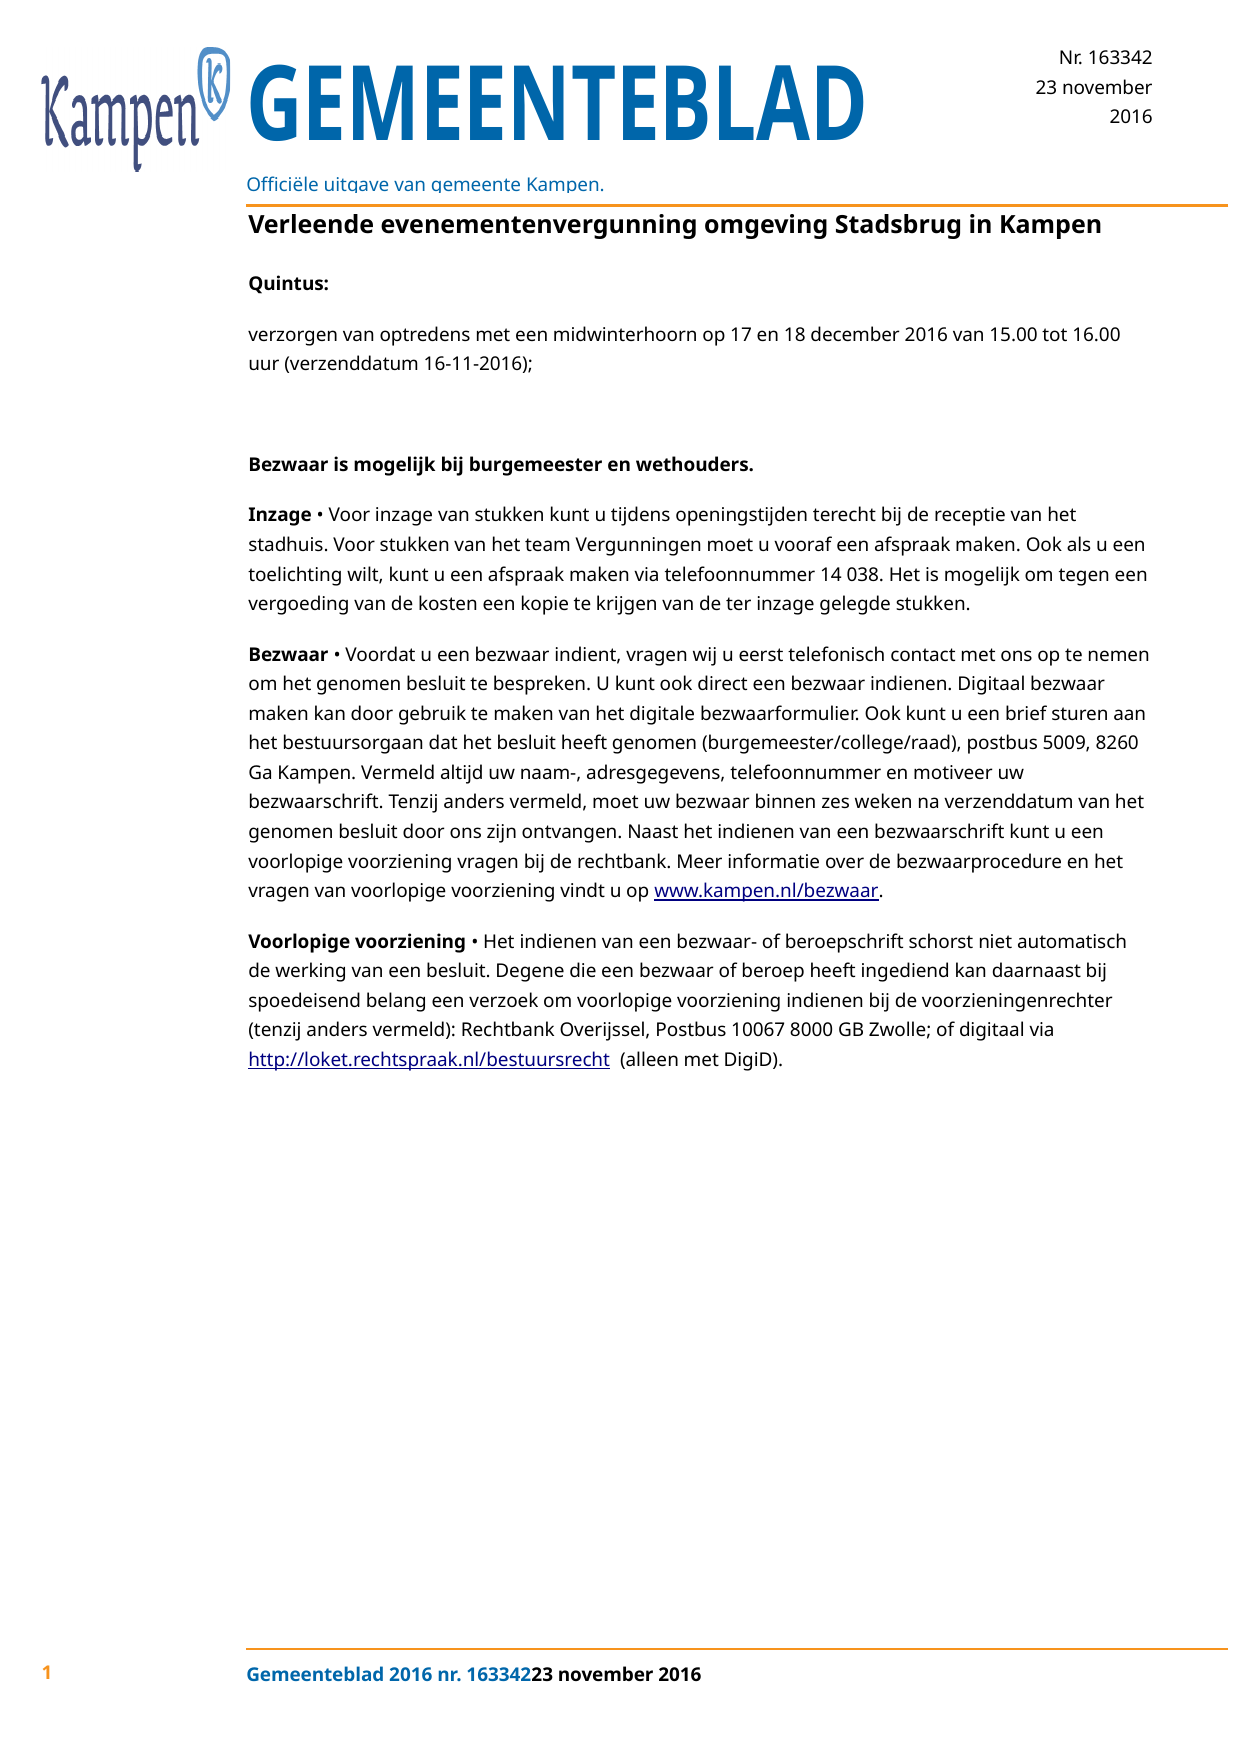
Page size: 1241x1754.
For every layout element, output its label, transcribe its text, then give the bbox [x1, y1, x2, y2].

text Quintus: [248, 270, 1152, 296]
text Bezwaar is mogelijk bij burgemeester en wethouders. [248, 451, 1152, 477]
text Bezwaar • Voordat u een bezwaar indient, vragen wij u eerst telefonisch contact met ons op te nemen om het genomen besluit te bespreken. U kunt ook direct een bezwaar indienen. Digitaal bezwaar maken kan door gebruik te maken van het digitale bezwaarformulier. Ook kunt u een brief sturen aan het bestuursorgaan dat het besluit heeft genomen (burgemeester/college/raad), postbus 5009, 8260 Ga Kampen. Vermeld altijd uw naam-, adresgegevens, telefoonnummer en motiveer uw bezwaarschrift. Tenzij anders vermeld, moet uw bezwaar binnen zes weken na verzenddatum van het genomen besluit door ons zijn ontvangen. Naast het indienen van een bezwaarschrift kunt u een voorlopige voorziening vragen bij de rechtbank. Meer informatie over de bezwaarprocedure en het vragen van voorlopige voorziening vindt u op www.kampen.nl/bezwaar. [248, 641, 1152, 903]
picture [41, 47, 231, 172]
text Inzage • Voor inzage van stukken kunt u tijdens openingstijden terecht bij de receptie van het stadhuis. Voor stukken van het team Vergunningen moet u vooraf een afspraak maken. Ook als u een toelichting wilt, kunt u een afspraak maken via telefoonnummer 14 038. Het is mogelijk om tegen een vergoeding van de kosten een kopie te krijgen van de ter inzage gelegde stukken. [248, 502, 1152, 616]
text Verleende evenementenvergunning omgeving Stadsbrug in Kampen [248, 207, 1152, 241]
text verzorgen van optredens met een midwinterhoorn op 17 en 18 december 2016 van 15.00 tot 16.00 uur (verzenddatum 16-11-2016); [248, 321, 1152, 376]
text Voorlopige voorziening • Het indienen van een bezwaar- of beroepschrift schorst niet automatisch de werking van een besluit. Degene die een bezwaar of beroep heeft ingediend kan daarnaast bij spoedeisend belang een verzoek om voorlopige voorziening indienen bij de voorzieningenrechter (tenzij anders vermeld): Rechtbank Overijssel, Postbus 10067 8000 GB Zwolle; of digitaal via http://loket.rechtspraak.nl/bestuursrecht (alleen met DigiD). [248, 928, 1152, 1072]
